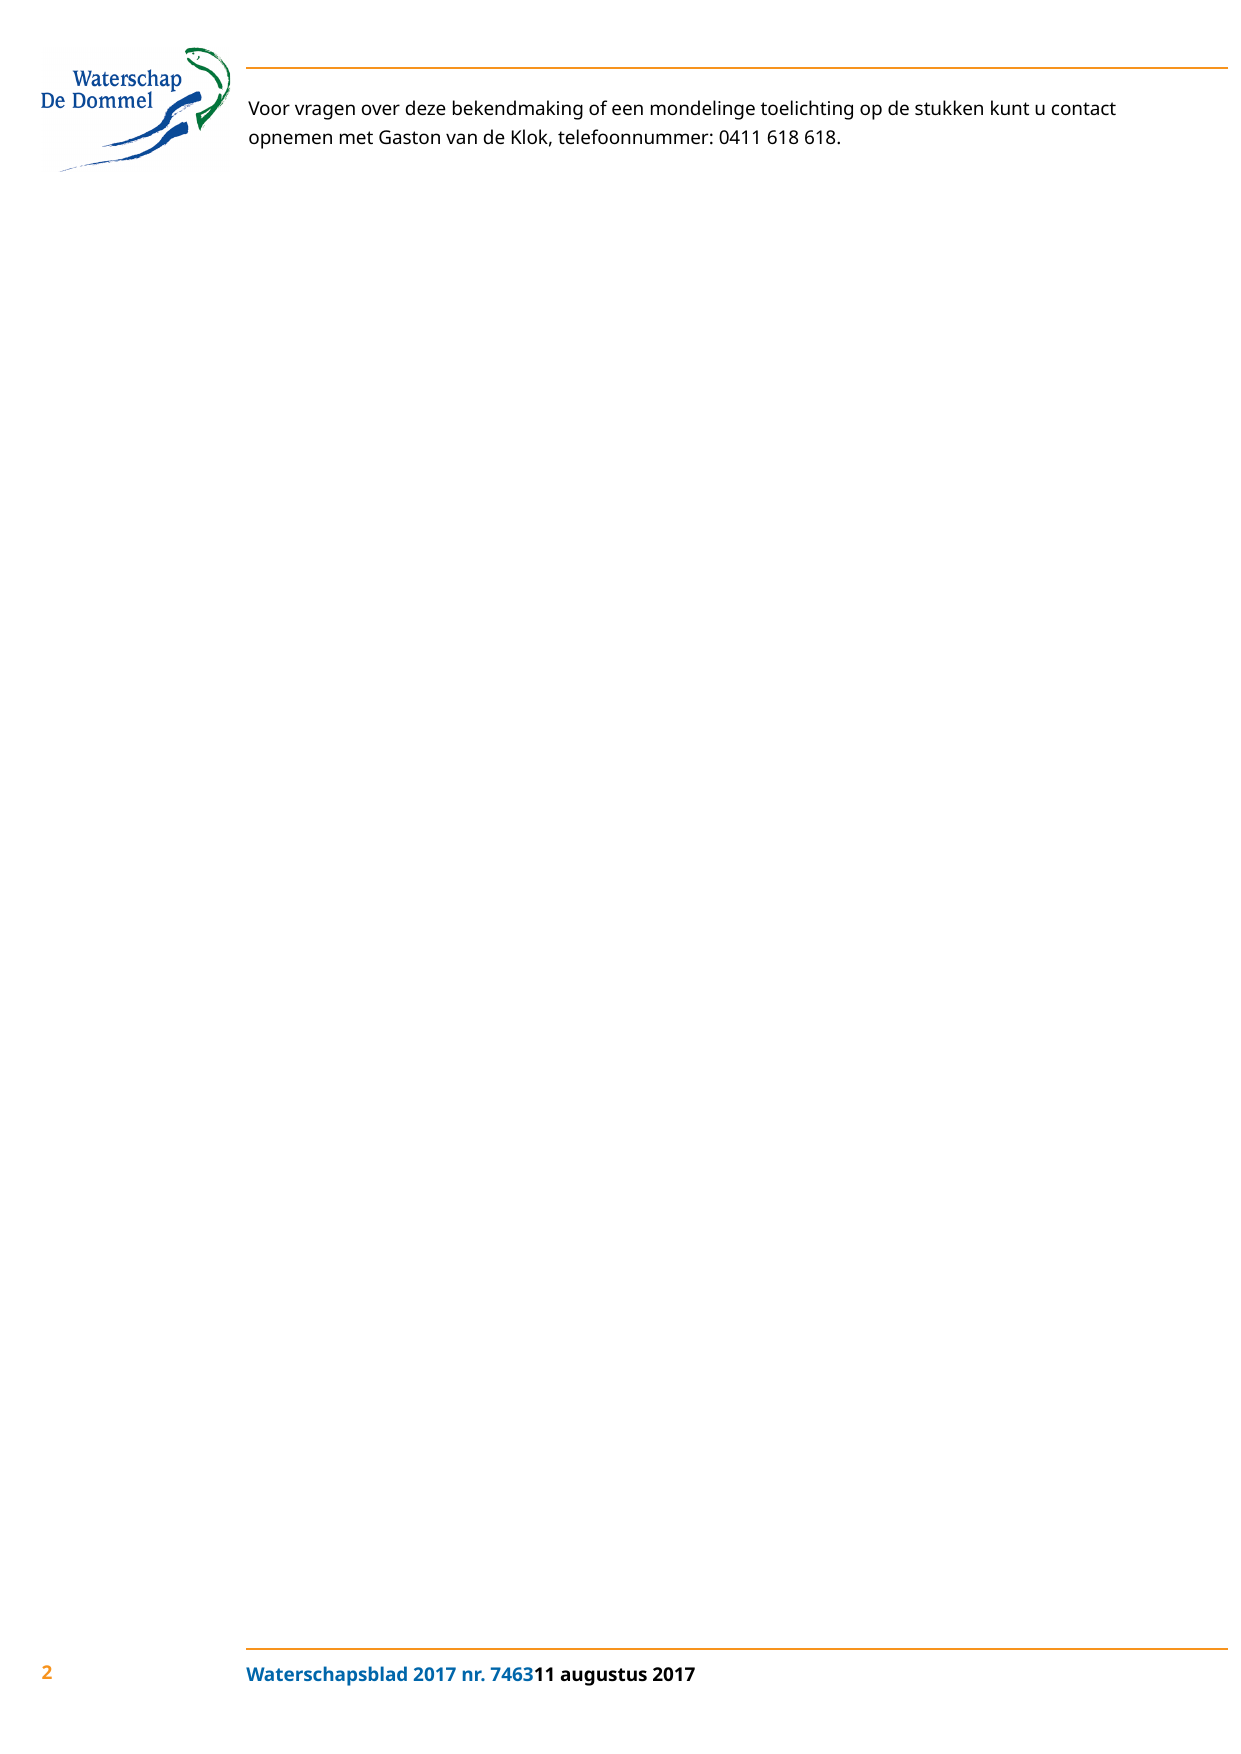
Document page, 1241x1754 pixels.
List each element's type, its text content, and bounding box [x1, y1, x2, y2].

picture [41, 47, 231, 172]
text Voor vragen over deze bekendmaking of een mondelinge toelichting op de stukken kunt u contact opnemen met Gaston van de Klok, telefoonnummer: 0411 618 618. [248, 95, 1152, 150]
